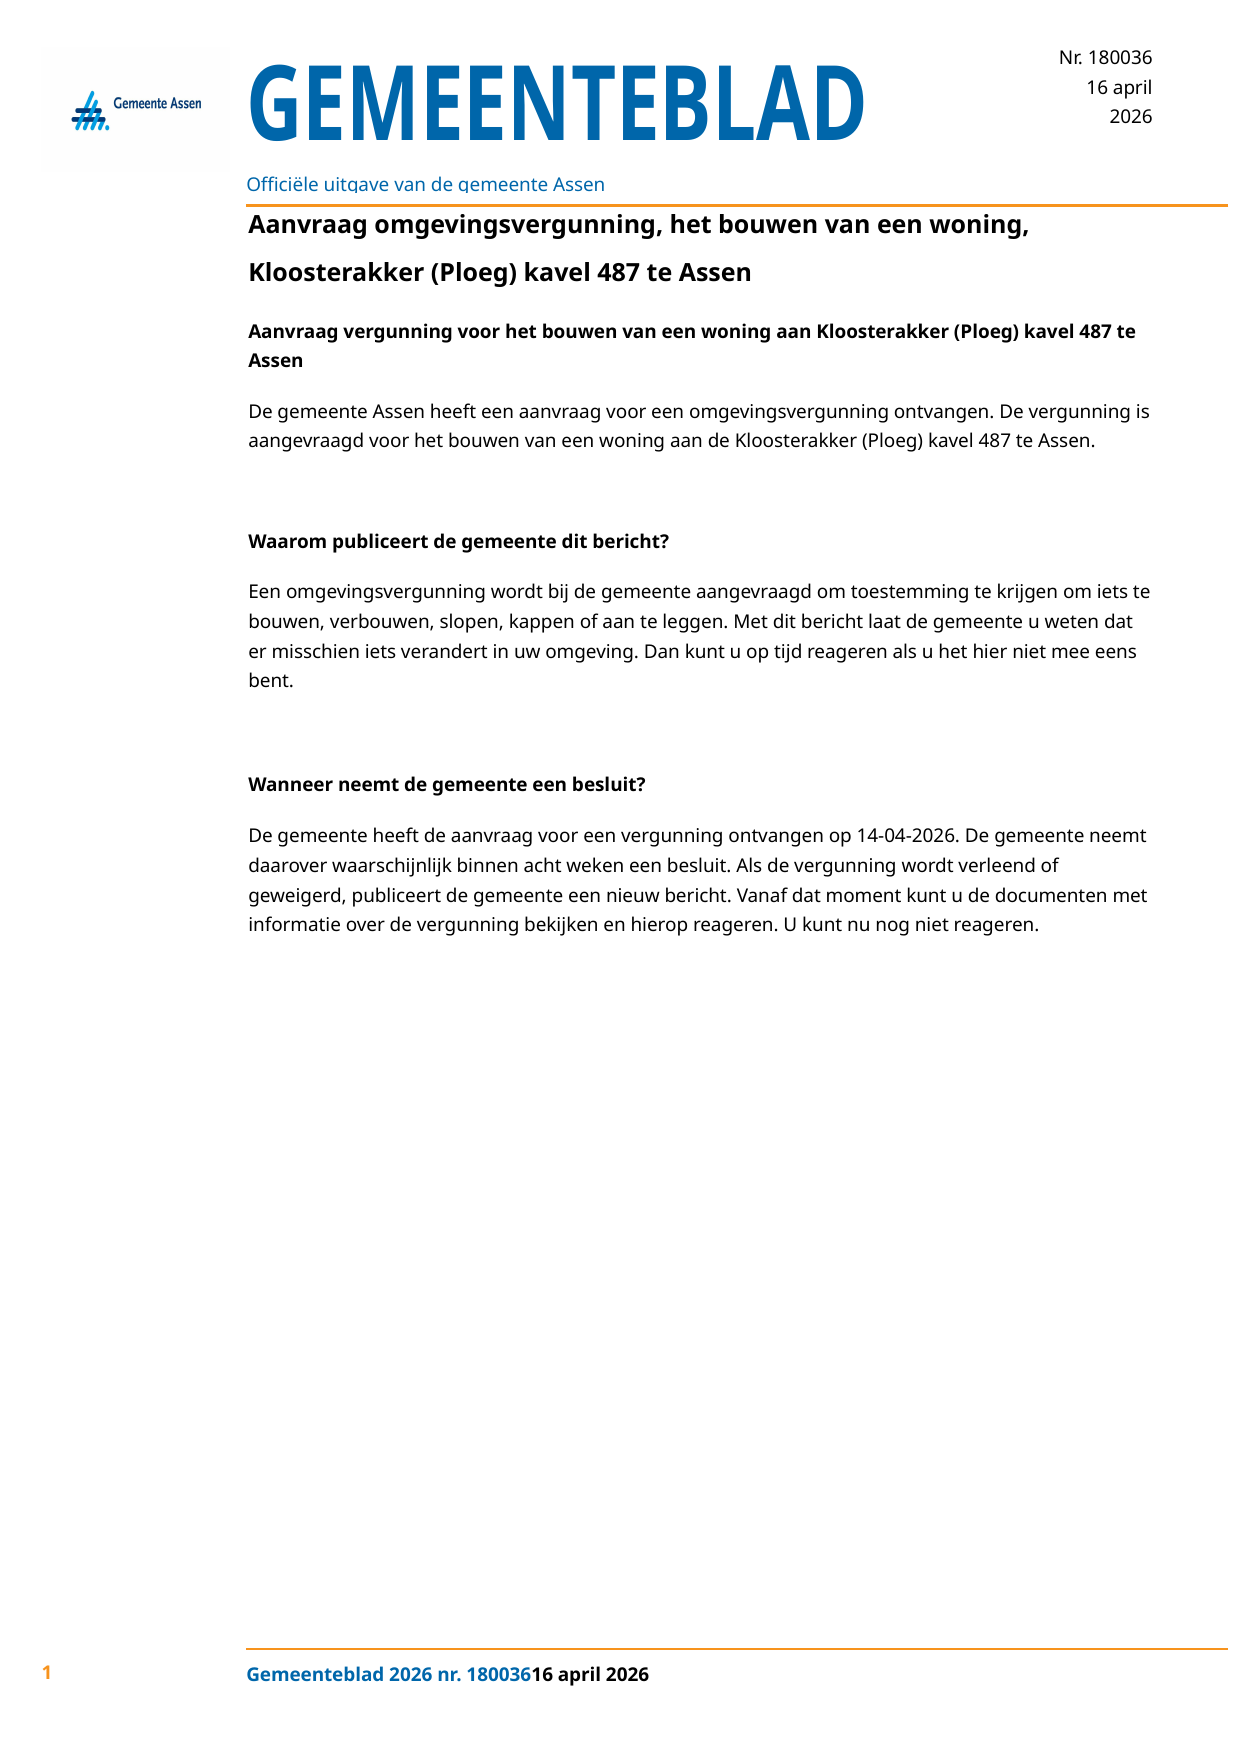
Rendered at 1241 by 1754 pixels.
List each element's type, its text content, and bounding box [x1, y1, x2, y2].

text Aanvraag vergunning voor het bouwen van een woning aan Kloosterakker (Ploeg) kavel 487 te Assen [248, 318, 1152, 373]
text ﻿Wanneer neemt de gemeente een besluit? [248, 768, 1152, 797]
text De gemeente heeft de aanvraag voor een vergunning ontvangen op 14-04-2026. De gemeente neemt daarover waarschijnlijk binnen acht weken een besluit. Als de vergunning wordt verleend of geweigerd, publiceert de gemeente een nieuw bericht. Vanaf dat moment kunt u de documenten met informatie over de vergunning bekijken en hierop reageren. U kunt nu nog niet reageren. [248, 823, 1152, 937]
picture [41, 47, 231, 172]
text Aanvraag omgevingsvergunning, het bouwen van een woning, Kloosterakker (Ploeg) kavel 487 te Assen [248, 207, 1152, 288]
text De gemeente Assen heeft een aanvraag voor een omgevingsvergunning ontvangen. De vergunning is aangevraagd voor het bouwen van een woning aan de Kloosterakker (Ploeg) kavel 487 te Assen. [248, 398, 1152, 453]
text Een omgevingsvergunning wordt bij de gemeente aangevraagd om toestemming te krijgen om iets te bouwen, verbouwen, slopen, kappen of aan te leggen. Met dit bericht laat de gemeente u weten dat er misschien iets verandert in uw omgeving. Dan kunt u op tijd reageren als u het hier niet mee eens bent. [248, 579, 1152, 693]
text Waarom publiceert de gemeente dit bericht? [248, 528, 1152, 554]
